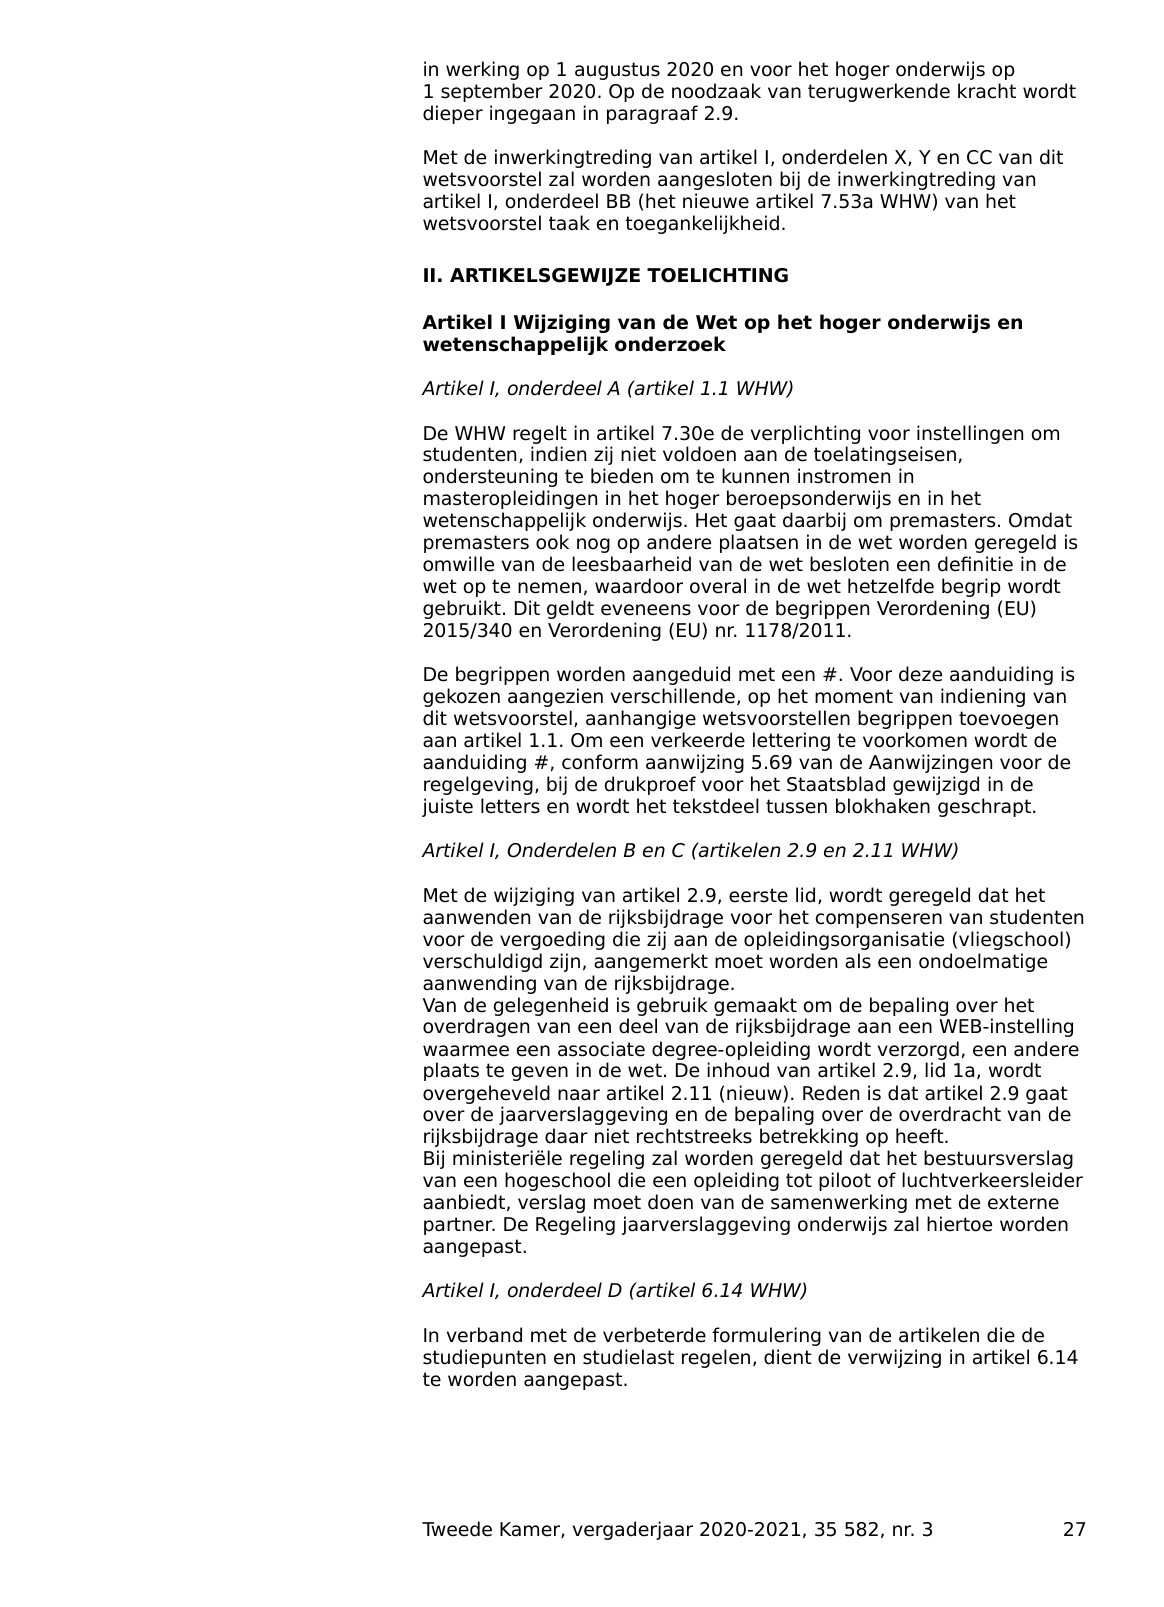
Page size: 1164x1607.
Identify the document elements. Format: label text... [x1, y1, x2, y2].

text De begrippen worden aangeduid met een #. Voor deze aanduiding is gekozen aangezien verschillende, op het moment van indiening van dit wetsvoorstel, aanhangige wetsvoorstellen begrippen toevoegen aan artikel 1.1. Om een verkeerde lettering te voorkomen wordt de aanduiding #, conform aanwijzing 5.69 van de Aanwijzingen voor de regelgeving, bij de drukproef voor het Staatsblad gewijzigd in de juiste letters en wordt het tekstdeel tussen blokhaken geschrapt. [422, 664, 1087, 818]
text Bij ministeriële regeling zal worden geregeld dat het bestuursverslag van een hogeschool die een opleiding tot piloot of luchtverkeersleider aanbiedt, verslag moet doen van de samenwerking met de externe partner. De Regeling jaarverslaggeving onderwijs zal hiertoe worden aangepast. [422, 1148, 1087, 1258]
subtitle Artikel I, onderdeel D (artikel 6.14 WHW) [422, 1280, 1087, 1302]
text Met de inwerkingtreding van artikel I, onderdelen X, Y en CC van dit wetsvoorstel zal worden aangesloten bij de inwerkingtreding van artikel I, onderdeel BB (het nieuwe artikel 7.53a WHW) van het wetsvoorstel taak en toegankelijkheid. [422, 147, 1087, 235]
subtitle Artikel I Wijziging van de Wet op het hoger onderwijs en wetenschappelijk onderzoek [422, 312, 1087, 356]
text Met de wijziging van artikel 2.9, eerste lid, wordt geregeld dat het aanwenden van de rijksbijdrage voor het compenseren van studenten voor de vergoeding die zij aan de opleidingsorganisatie (vliegschool) verschuldigd zijn, aangemerkt moet worden als een ondoelmatige aanwending van de rijksbijdrage. [422, 884, 1087, 994]
text De WHW regelt in artikel 7.30e de verplichting voor instellingen om studenten, indien zij niet voldoen aan de toelatingseisen, ondersteuning te bieden om te kunnen instromen in masteropleidingen in het hoger beroepsonderwijs en in het wetenschappelijk onderwijs. Het gaat daarbij om premasters. Omdat premasters ook nog op andere plaatsen in de wet worden geregeld is omwille van de leesbaarheid van de wet besloten een definitie in de wet op te nemen, waardoor overal in de wet hetzelfde begrip wordt gebruikt. Dit geldt eveneens voor de begrippen Verordening (EU) 2015/340 en Verordening (EU) nr. 1178/2011. [422, 422, 1087, 642]
subtitle Artikel I, Onderdelen B en C (artikelen 2.9 en 2.11 WHW) [422, 840, 1087, 862]
text In verband met de verbeterde formulering van de artikelen die de studiepunten en studielast regelen, dient de verwijzing in artikel 6.14 te worden aangepast. [422, 1324, 1087, 1391]
text Van de gelegenheid is gebruik gemaakt om de bepaling over het overdragen van een deel van de rijksbijdrage aan een WEB-instelling waarmee een associate degree-opleiding wordt verzorgd, een andere plaats te geven in de wet. De inhoud van artikel 2.9, lid 1a, wordt overgeheveld naar artikel 2.11 (nieuw). Reden is dat artikel 2.9 gaat over de jaarverslaggeving en de bepaling over de overdracht van de rijksbijdrage daar niet rechtstreeks betrekking op heeft. [422, 994, 1087, 1148]
text in werking op 1 augustus 2020 en voor het hoger onderwijs op 1 september 2020. Op de noodzaak van terugwerkende kracht wordt dieper ingegaan in paragraaf 2.9. [422, 59, 1087, 125]
subtitle Artikel I, onderdeel A (artikel 1.1 WHW) [422, 378, 1087, 400]
subtitle II. ARTIKELSGEWIJZE TOELICHTING [422, 265, 1087, 287]
